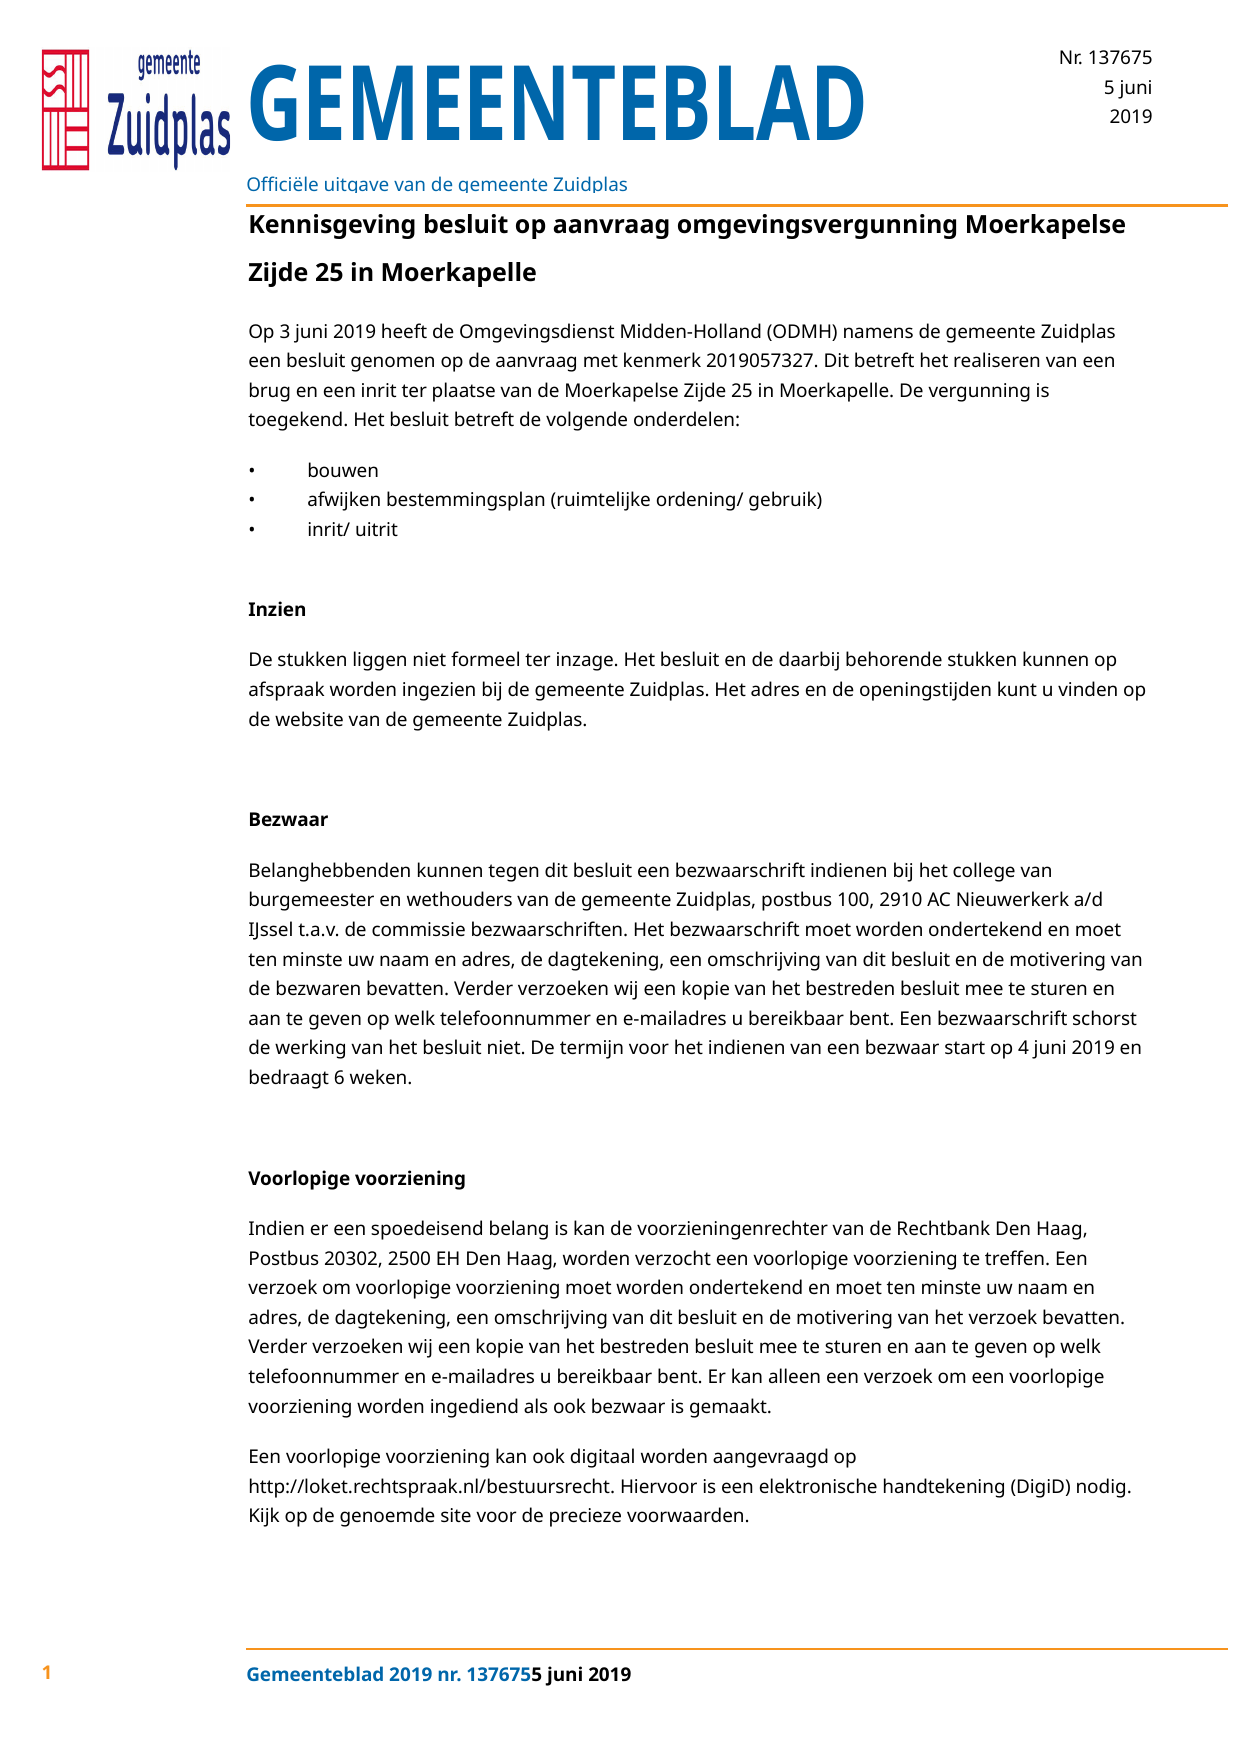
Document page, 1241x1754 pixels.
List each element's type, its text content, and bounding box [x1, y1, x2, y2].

text Belanghebbenden kunnen tegen dit besluit een bezwaarschrift indienen bij het college van burgemeester en wethouders van de gemeente Zuidplas, postbus 100, 2910 AC Nieuwerkerk a/d IJssel t.a.v. de commissie bezwaarschriften. Het bezwaarschrift moet worden ondertekend en moet ten minste uw naam en adres, de dagtekening, een omschrijving van dit besluit en de motivering van de bezwaren bevatten. Verder verzoeken wij een kopie van het bestreden besluit mee te sturen en aan te geven op welk telefoonnummer en e-mailadres u bereikbaar bent. Een bezwaarschrift schorst de werking van het besluit niet. De termijn voor het indienen van een bezwaar start op 4 juni 2019 en bedraagt 6 weken. [248, 857, 1152, 1090]
list afwijken bestemmingsplan (ruimtelijke ordening/ gebruik) [248, 487, 1152, 512]
list bouwen [248, 457, 1152, 483]
text Indien er een spoedeisend belang is kan de voorzieningenrechter van de Rechtbank Den Haag, Postbus 20302, 2500 EH Den Haag, worden verzocht een voorlopige voorziening te treffen. Een verzoek om voorlopige voorziening moet worden ondertekend en moet ten minste uw naam en adres, de dagtekening, een omschrijving van dit besluit en de motivering van het verzoek bevatten. Verder verzoeken wij een kopie van het bestreden besluit mee te sturen en aan te geven op welk telefoonnummer en e-mailadres u bereikbaar bent. Er kan alleen een verzoek om een voorlopige voorziening worden ingediend als ook bezwaar is gemaakt. [248, 1215, 1152, 1419]
picture [41, 47, 231, 172]
text Een voorlopige voorziening kan ook digitaal worden aangevraagd op http://loket.rechtspraak.nl/bestuursrecht. Hiervoor is een elektronische handtekening (DigiD) nodig. Kijk op de genoemde site voor de precieze voorwaarden. [248, 1443, 1152, 1528]
text Kennisgeving besluit op aanvraag omgevingsvergunning Moerkapelse Zijde 25 in Moerkapelle [248, 207, 1152, 288]
text Bezwaar [248, 807, 1152, 832]
text Voorlopige voorziening [248, 1165, 1152, 1191]
text Inzien [248, 596, 1152, 622]
text Op 3 juni 2019 heeft de Omgevingsdienst Midden-Holland (ODMH) namens de gemeente Zuidplas een besluit genomen op de aanvraag met kenmerk 2019057327. Dit betreft het realiseren van een brug en een inrit ter plaatse van de Moerkapelse Zijde 25 in Moerkapelle. De vergunning is toegekend. Het besluit betreft de volgende onderdelen: [248, 318, 1152, 432]
text De stukken liggen niet formeel ter inzage. Het besluit en de daarbij behorende stukken kunnen op afspraak worden ingezien bij de gemeente Zuidplas. Het adres en de openingstijden kunt u vinden op de website van de gemeente Zuidplas. [248, 647, 1152, 732]
list inrit/ uitrit [248, 516, 1152, 542]
